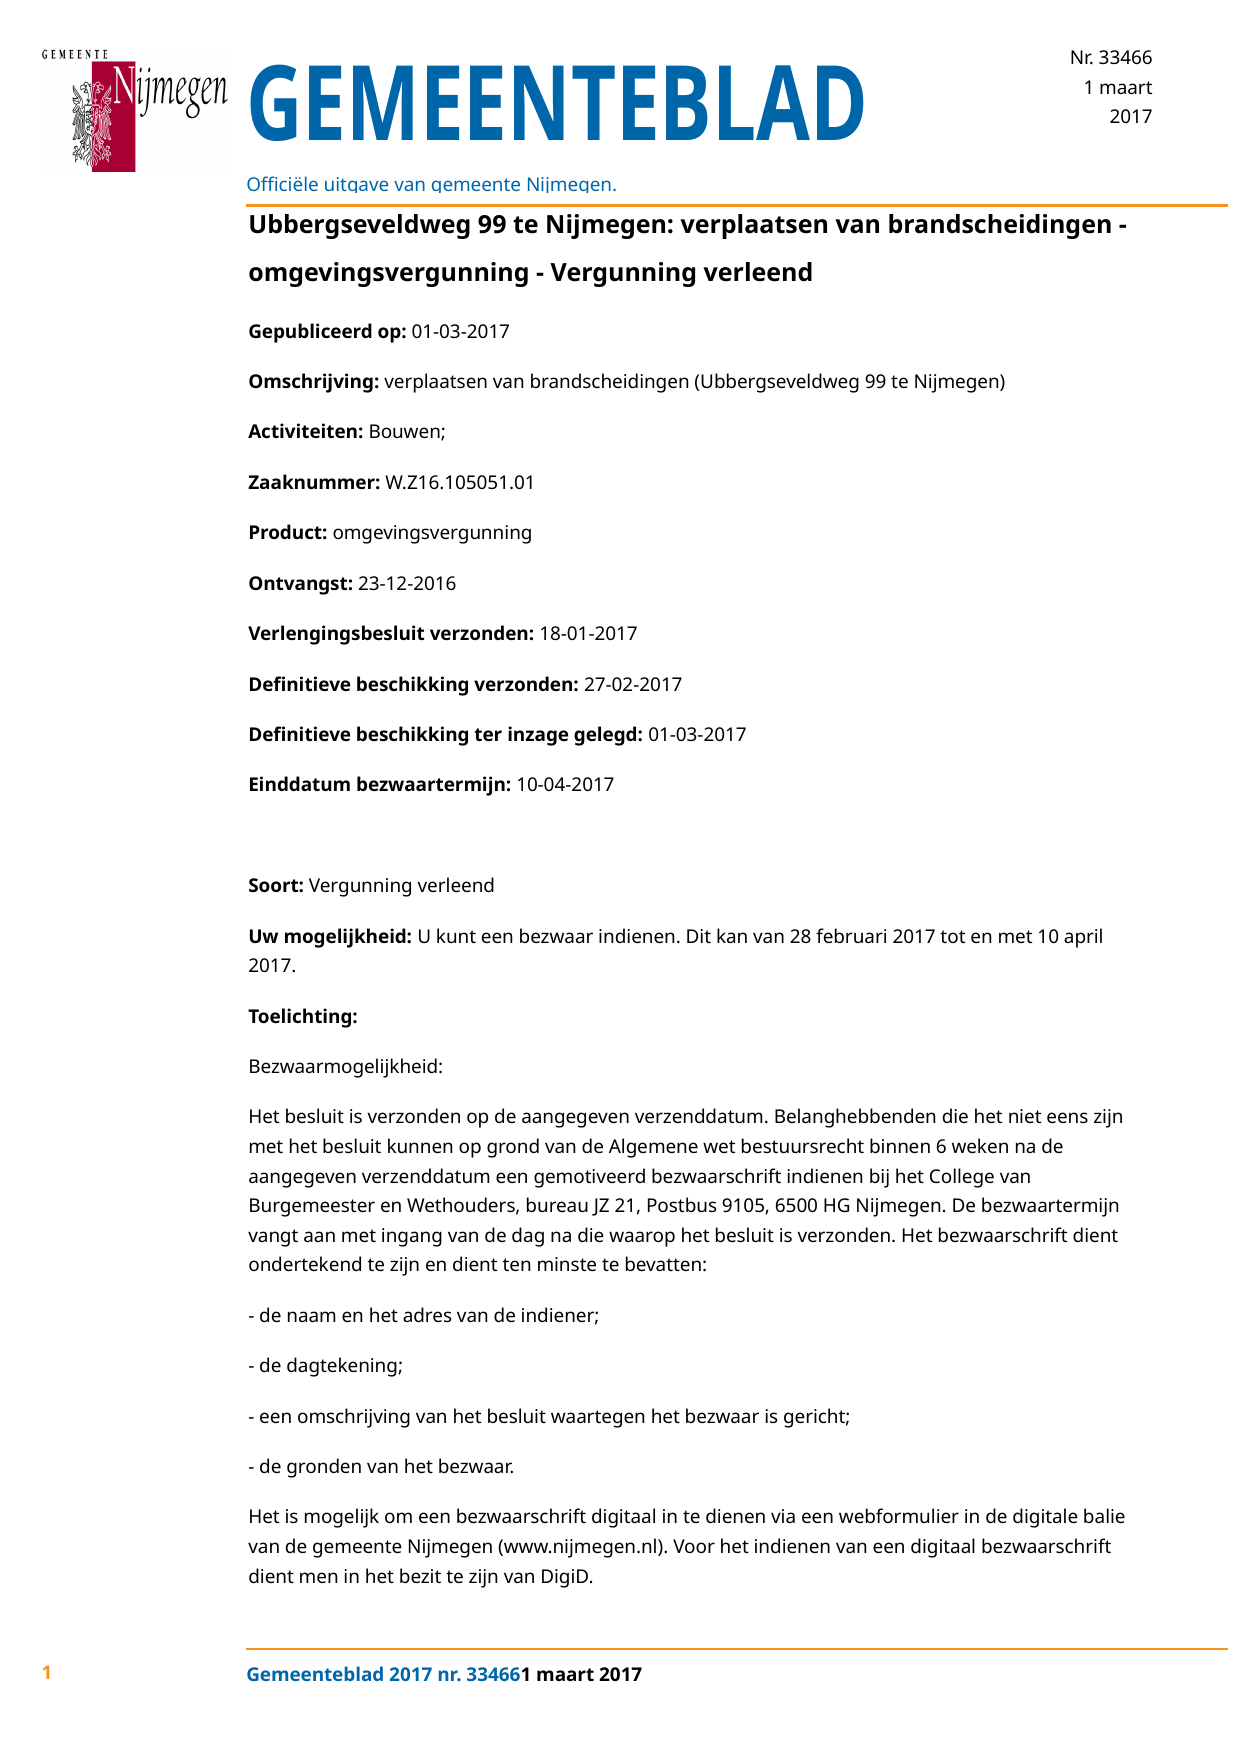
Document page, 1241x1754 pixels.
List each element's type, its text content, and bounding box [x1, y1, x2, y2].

text Omschrijving: verplaatsen van brandscheidingen (Ubbergseveldweg 99 te Nijmegen) [248, 368, 1152, 394]
text Zaaknummer: W.Z16.105051.01 [248, 469, 1152, 495]
text Product: omgevingsvergunning [248, 519, 1152, 545]
text - de gronden van het bezwaar. [248, 1453, 1152, 1479]
text - de naam en het adres van de indiener; [248, 1302, 1152, 1328]
text Ubbergseveldweg 99 te Nijmegen: verplaatsen van brandscheidingen - omgevingsvergunning - Vergunning verleend [248, 207, 1152, 288]
text Activiteiten: Bouwen; [248, 419, 1152, 444]
text Einddatum bezwaartermijn: 10-04-2017 [248, 772, 1152, 797]
text Toelichting: [248, 1003, 1152, 1029]
text Definitieve beschikking ter inzage gelegd: 01-03-2017 [248, 721, 1152, 747]
text Het besluit is verzonden op de aangegeven verzenddatum. Belanghebbenden die het niet eens zijn met het besluit kunnen op grond van de Algemene wet bestuursrecht binnen 6 weken na de aangegeven verzenddatum een gemotiveerd bezwaarschrift indienen bij het College van Burgemeester en Wethouders, bureau JZ 21, Postbus 9105, 6500 HG Nijmegen. De bezwaartermijn vangt aan met ingang van de dag na die waarop het besluit is verzonden. Het bezwaarschrift dient ondertekend te zijn en dient ten minste te bevatten: [248, 1104, 1152, 1277]
text Bezwaarmogelijkheid: [248, 1053, 1152, 1079]
text Het is mogelijk om een bezwaarschrift digitaal in te dienen via een webformulier in de digitale balie van de gemeente Nijmegen (www.nijmegen.nl). Voor het indienen van een digitaal bezwaarschrift dient men in het bezit te zijn van DigiD. [248, 1504, 1152, 1589]
text Verlengingsbesluit verzonden: 18-01-2017 [248, 620, 1152, 646]
text Soort: Vergunning verleend [248, 872, 1152, 898]
picture [41, 47, 231, 172]
text Definitieve beschikking verzonden: 27-02-2017 [248, 671, 1152, 697]
text - een omschrijving van het besluit waartegen het bezwaar is gericht; [248, 1403, 1152, 1429]
text - de dagtekening; [248, 1352, 1152, 1378]
text Gepubliceerd op: 01-03-2017 [248, 318, 1152, 344]
text Uw mogelijkheid: U kunt een bezwaar indienen. Dit kan van 28 februari 2017 tot en met 10 april 2017. [248, 923, 1152, 978]
text Ontvangst: 23-12-2016 [248, 570, 1152, 596]
